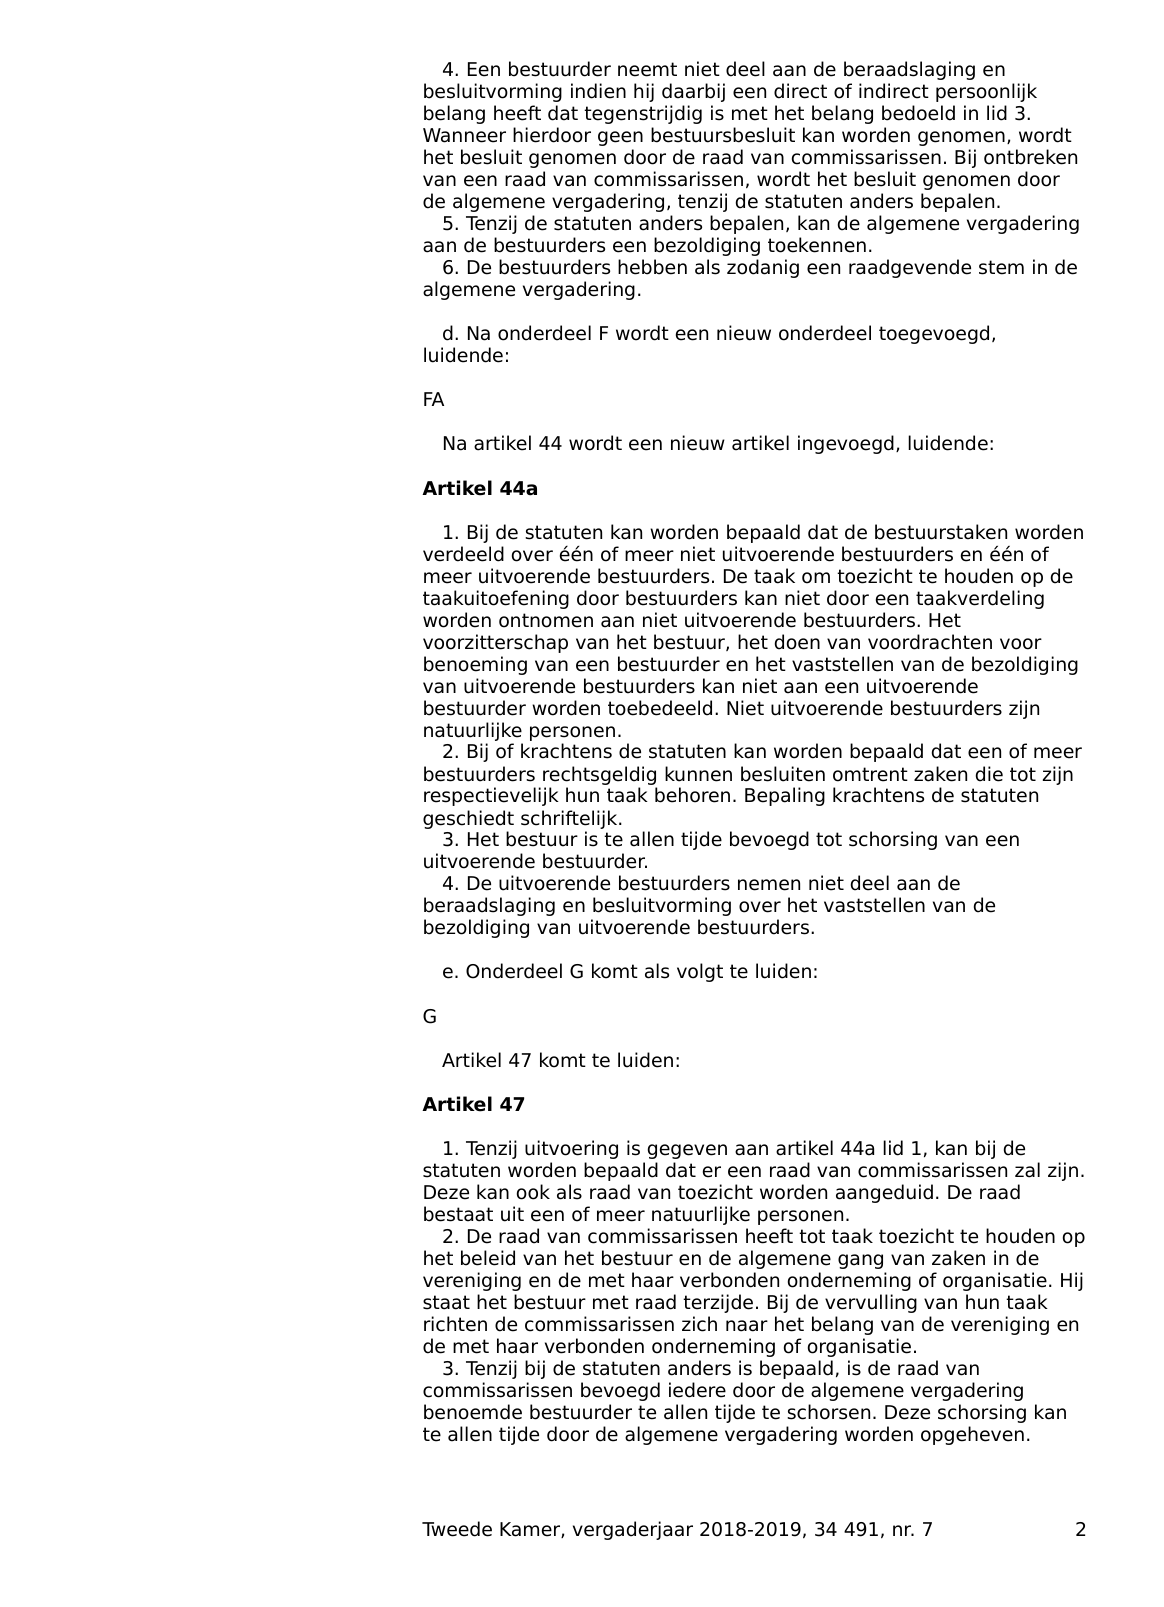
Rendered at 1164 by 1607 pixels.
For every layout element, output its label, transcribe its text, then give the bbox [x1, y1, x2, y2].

text 2. De raad van commissarissen heeft tot taak toezicht te houden op het beleid van het bestuur en de algemene gang van zaken in de vereniging en de met haar verbonden onderneming of organisatie. Hij staat het bestuur met raad terzijde. Bij de vervulling van hun taak richten de commissarissen zich naar het belang van de vereniging en de met haar verbonden onderneming of organisatie. [422, 1226, 1087, 1358]
text 1. Bij de statuten kan worden bepaald dat de bestuurstaken worden verdeeld over één of meer niet uitvoerende bestuurders en één of meer uitvoerende bestuurders. De taak om toezicht te houden op de taakuitoefening door bestuurders kan niet door een taakverdeling worden ontnomen aan niet uitvoerende bestuurders. Het voorzitterschap van het bestuur, het doen van voordrachten voor benoeming van een bestuurder en het vaststellen van de bezoldiging van uitvoerende bestuurders kan niet aan een uitvoerende bestuurder worden toebedeeld. Niet uitvoerende bestuurders zijn natuurlijke personen. [422, 522, 1087, 741]
text 3. Tenzij bij de statuten anders is bepaald, is de raad van commissarissen bevoegd iedere door de algemene vergadering benoemde bestuurder te allen tijde te schorsen. Deze schorsing kan te allen tijde door de algemene vergadering worden opgeheven. [422, 1358, 1087, 1446]
text 5. Tenzij de statuten anders bepalen, kan de algemene vergadering aan de bestuurders een bezoldiging toekennen. [422, 213, 1087, 257]
text 3. Het bestuur is te allen tijde bevoegd tot schorsing van een uitvoerende bestuurder. [422, 829, 1087, 873]
subtitle G [422, 1006, 1087, 1028]
text 2. Bij of krachtens de statuten kan worden bepaald dat een of meer bestuurders rechtsgeldig kunnen besluiten omtrent zaken die tot zijn respectievelijk hun taak behoren. Bepaling krachtens de statuten geschiedt schriftelijk. [422, 741, 1087, 829]
text 4. De uitvoerende bestuurders nemen niet deel aan de beraadslaging en besluitvorming over het vaststellen van de bezoldiging van uitvoerende bestuurders. [422, 873, 1087, 939]
subtitle Artikel 47 [422, 1094, 1087, 1116]
subtitle FA [422, 389, 1087, 411]
text d. Na onderdeel F wordt een nieuw onderdeel toegevoegd, luidende: [422, 323, 1087, 367]
text e. Onderdeel G komt als volgt te luiden: [422, 961, 1087, 983]
text 6. De bestuurders hebben als zodanig een raadgevende stem in de algemene vergadering. [422, 257, 1087, 301]
text 4. Een bestuurder neemt niet deel aan de beraadslaging en besluitvorming indien hij daarbij een direct of indirect persoonlijk belang heeft dat tegenstrijdig is met het belang bedoeld in lid 3. Wanneer hierdoor geen bestuursbesluit kan worden genomen, wordt het besluit genomen door de raad van commissarissen. Bij ontbreken van een raad van commissarissen, wordt het besluit genomen door de algemene vergadering, tenzij de statuten anders bepalen. [422, 59, 1087, 213]
text Artikel 47 komt te luiden: [422, 1050, 1087, 1072]
subtitle Artikel 44a [422, 477, 1087, 499]
text 1. Tenzij uitvoering is gegeven aan artikel 44a lid 1, kan bij de statuten worden bepaald dat er een raad van commissarissen zal zijn. Deze kan ook als raad van toezicht worden aangeduid. De raad bestaat uit een of meer natuurlijke personen. [422, 1138, 1087, 1226]
text Na artikel 44 wordt een nieuw artikel ingevoegd, luidende: [422, 433, 1087, 455]
